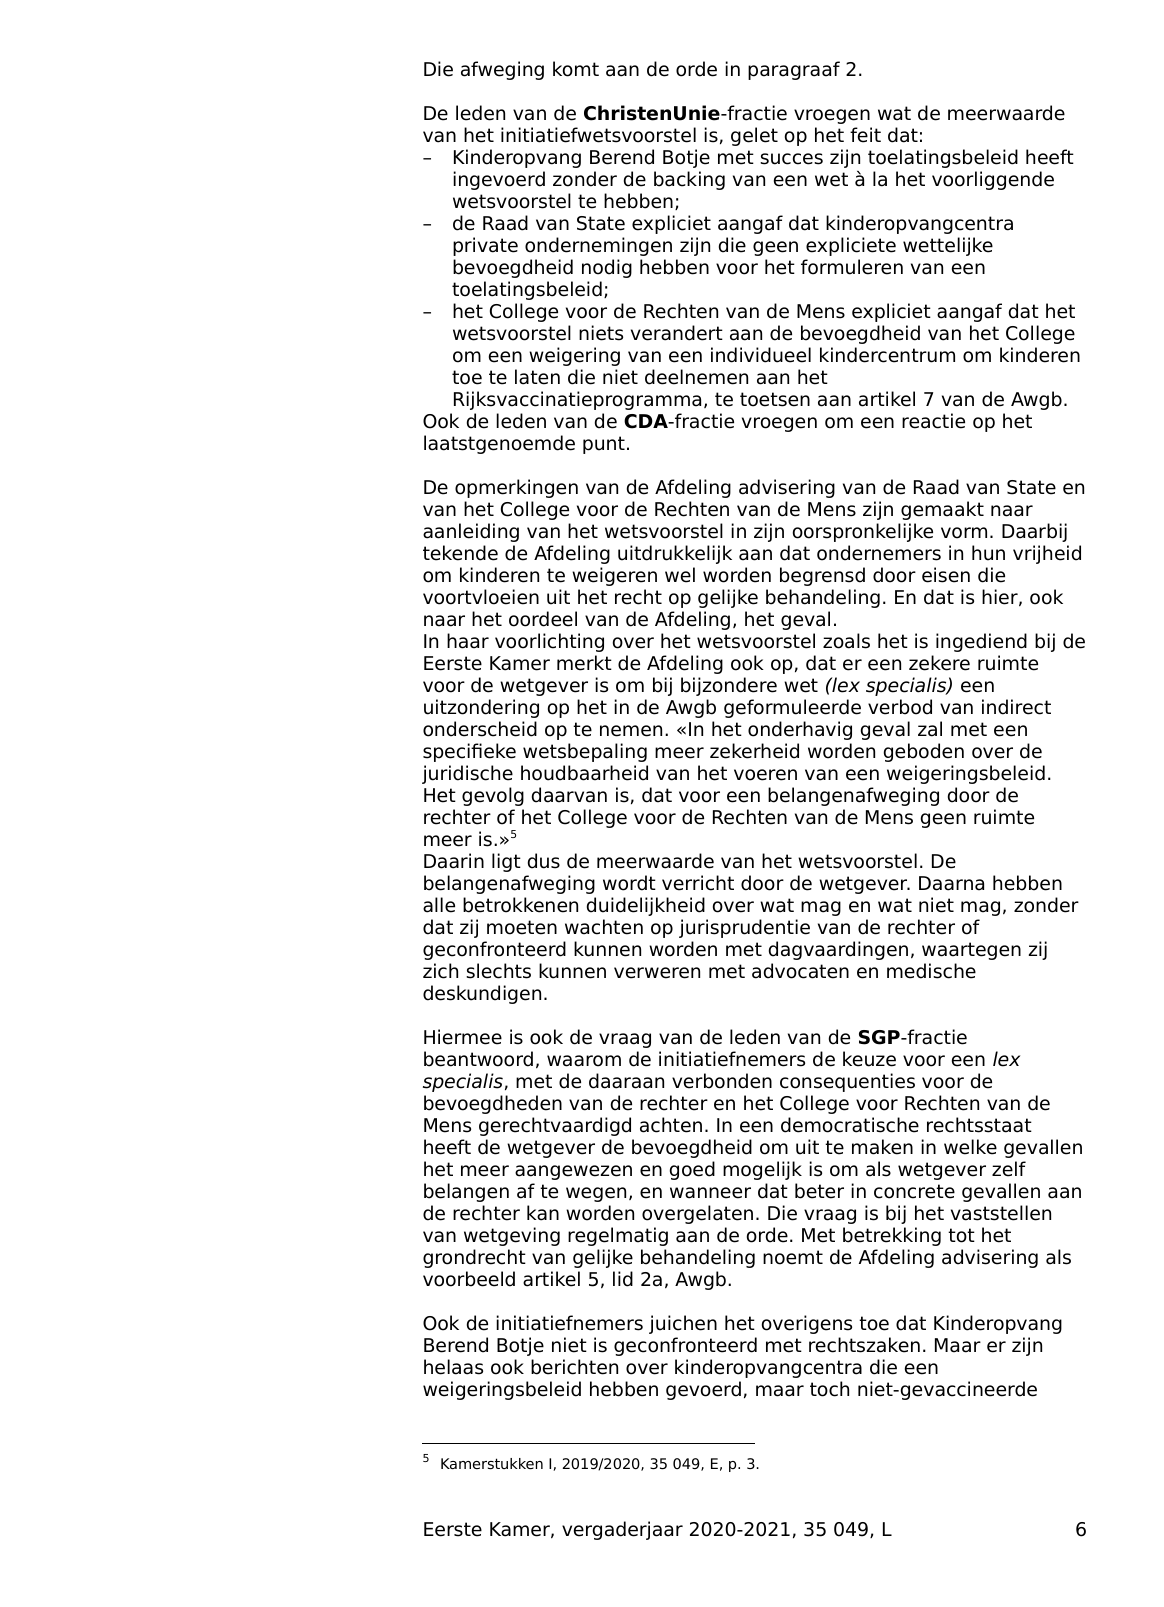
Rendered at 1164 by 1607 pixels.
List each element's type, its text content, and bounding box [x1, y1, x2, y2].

text – het College voor de Rechten van de Mens expliciet aangaf dat het wetsvoorstel niets verandert aan de bevoegdheid van het College om een weigering van een individueel kindercentrum om kinderen toe te laten die niet deelnemen aan het Rijksvaccinatieprogramma, te toetsen aan artikel 7 van de Awgb. [422, 301, 1087, 411]
text – de Raad van State expliciet aangaf dat kinderopvangcentra private ondernemingen zijn die geen expliciete wettelijke bevoegdheid nodig hebben voor het formuleren van een toelatingsbeleid; [422, 213, 1087, 301]
text Kamerstukken I, 2019/2020, 35 049, E, p. 3. [422, 1452, 1087, 1474]
text Die afweging komt aan de orde in paragraaf 2. [422, 59, 1087, 81]
text In haar voorlichting over het wetsvoorstel zoals het is ingediend bij de Eerste Kamer merkt de Afdeling ook op, dat er een zekere ruimte voor de wetgever is om bij bijzondere wet (lex specialis) een uitzondering op het in de Awgb geformuleerde verbod van indirect onderscheid op te nemen. «In het onderhavig geval zal met een specifieke wetsbepaling meer zekerheid worden geboden over de juridische houdbaarheid van het voeren van een weigeringsbeleid. Het gevolg daarvan is, dat voor een belangenafweging door de rechter of het College voor de Rechten van de Mens geen ruimte meer is.» [422, 631, 1087, 851]
text Hiermee is ook de vraag van de leden van de SGP-fractie beantwoord, waarom de initiatiefnemers de keuze voor een lex specialis, met de daaraan verbonden consequenties voor de bevoegdheden van de rechter en het College voor Rechten van de Mens gerechtvaardigd achten. In een democratische rechtsstaat heeft de wetgever de bevoegdheid om uit te maken in welke gevallen het meer aangewezen en goed mogelijk is om als wetgever zelf belangen af te wegen, en wanneer dat beter in concrete gevallen aan de rechter kan worden overgelaten. Die vraag is bij het vaststellen van wetgeving regelmatig aan de orde. Met betrekking tot het grondrecht van gelijke behandeling noemt de Afdeling advisering als voorbeeld artikel 5, lid 2a, Awgb. [422, 1027, 1087, 1291]
text – Kinderopvang Berend Botje met succes zijn toelatingsbeleid heeft ingevoerd zonder de backing van een wet à la het voorliggende wetsvoorstel te hebben; [422, 147, 1087, 213]
text Ook de leden van de CDA-fractie vroegen om een reactie op het laatstgenoemde punt. [422, 411, 1087, 455]
text Daarin ligt dus de meerwaarde van het wetsvoorstel. De belangenafweging wordt verricht door de wetgever. Daarna hebben alle betrokkenen duidelijkheid over wat mag en wat niet mag, zonder dat zij moeten wachten op jurisprudentie van de rechter of geconfronteerd kunnen worden met dagvaardingen, waartegen zij zich slechts kunnen verweren met advocaten en medische deskundigen. [422, 851, 1087, 1004]
text De opmerkingen van de Afdeling advisering van de Raad van State en van het College voor de Rechten van de Mens zijn gemaakt naar aanleiding van het wetsvoorstel in zijn oorspronkelijke vorm. Daarbij tekende de Afdeling uitdrukkelijk aan dat ondernemers in hun vrijheid om kinderen te weigeren wel worden begrensd door eisen die voortvloeien uit het recht op gelijke behandeling. En dat is hier, ook naar het oordeel van de Afdeling, het geval. [422, 477, 1087, 631]
text Ook de initiatiefnemers juichen het overigens toe dat Kinderopvang Berend Botje niet is geconfronteerd met rechtszaken. Maar er zijn helaas ook berichten over kinderopvangcentra die een weigeringsbeleid hebben gevoerd, maar toch niet-gevaccineerde [422, 1313, 1087, 1401]
text De leden van de ChristenUnie-fractie vroegen wat de meerwaarde van het initiatiefwetsvoorstel is, gelet op het feit dat: [422, 103, 1087, 147]
